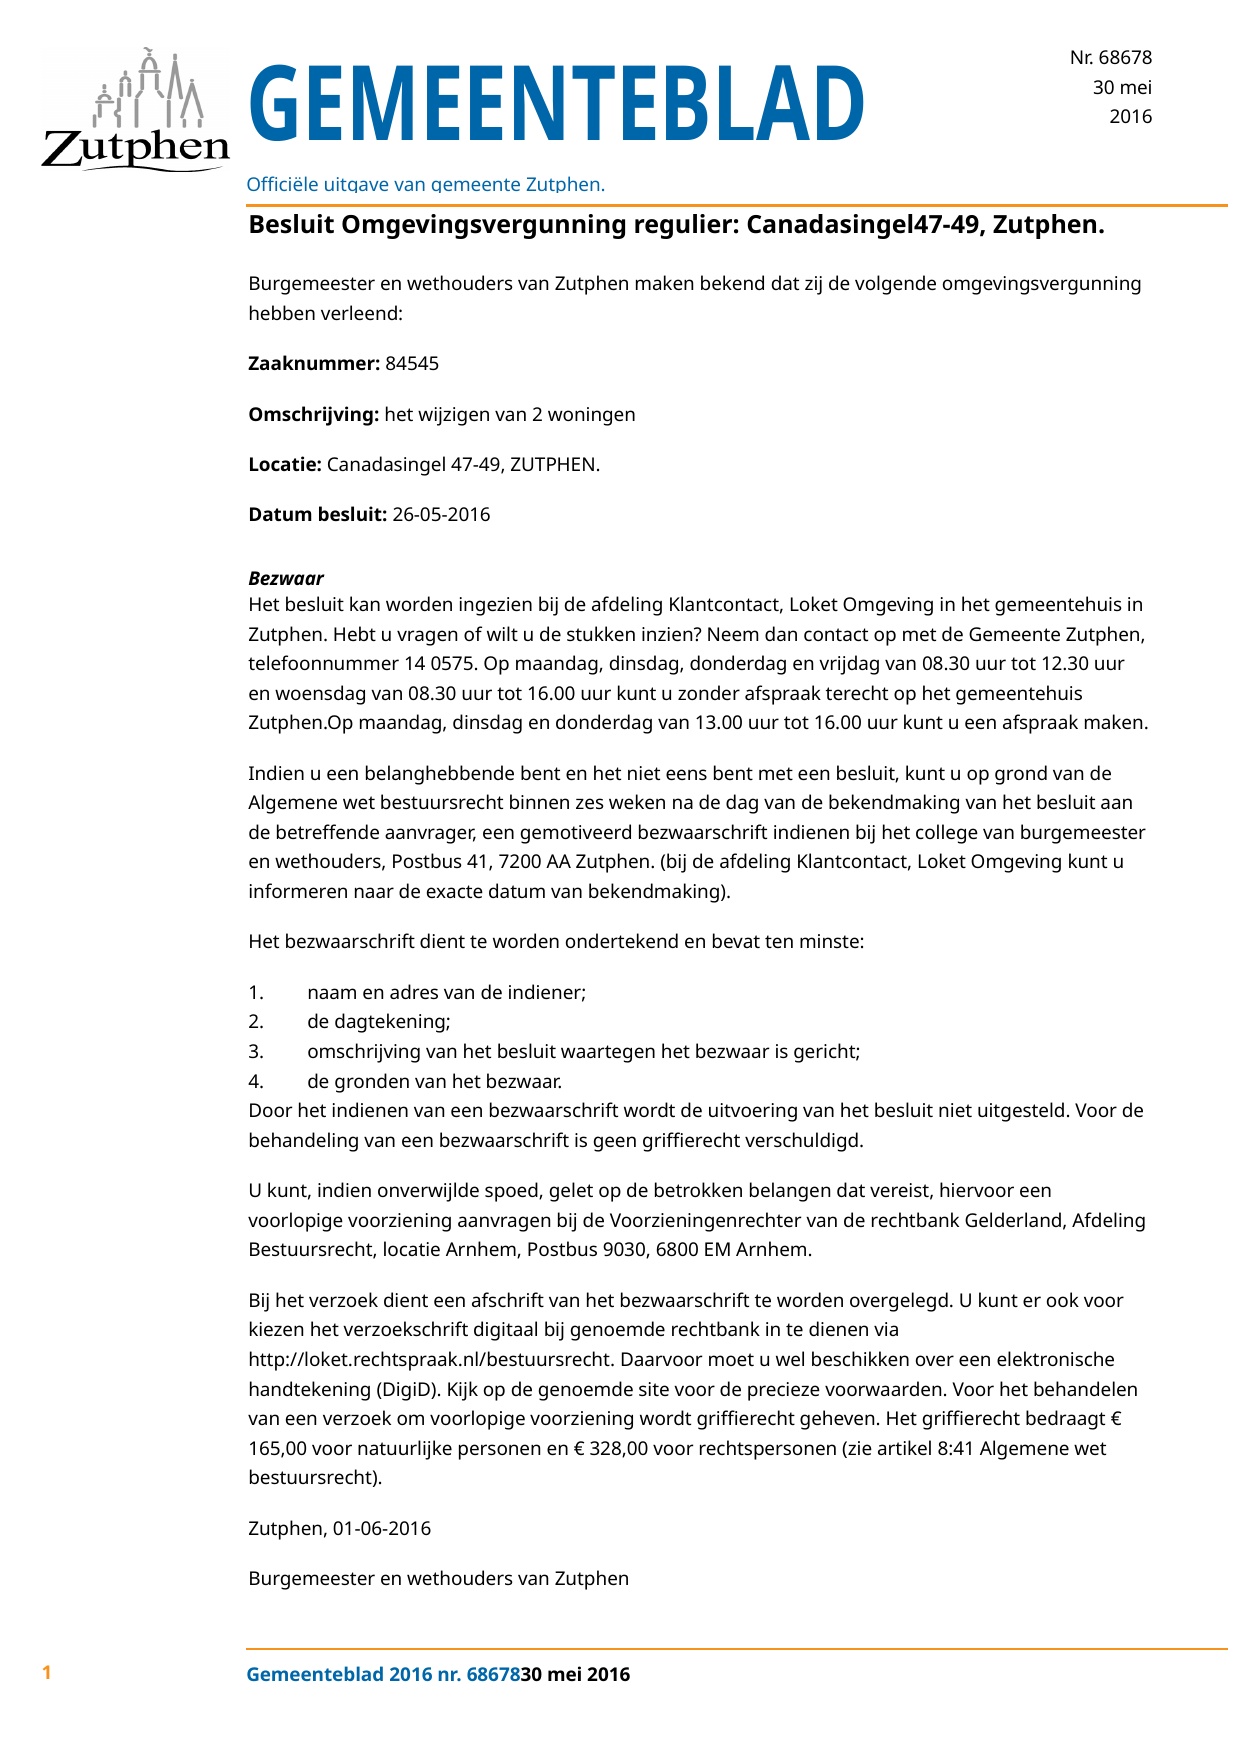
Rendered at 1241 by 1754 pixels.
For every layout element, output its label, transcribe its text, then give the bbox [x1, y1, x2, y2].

list naam en adres van de indiener; [248, 979, 1152, 1005]
list omschrijving van het besluit waartegen het bezwaar is gericht; [248, 1038, 1152, 1064]
text Burgemeester en wethouders van Zutphen maken bekend dat zij de volgende omgevingsvergunning hebben verleend: [248, 270, 1152, 326]
text Door het indienen van een bezwaarschrift wordt de uitvoering van het besluit niet uitgesteld. Voor de behandeling van een bezwaarschrift is geen griffierecht verschuldigd. [248, 1097, 1152, 1153]
text Besluit Omgevingsvergunning regulier: Canadasingel47-49, Zutphen. [248, 207, 1152, 241]
list de dagtekening; [248, 1009, 1152, 1034]
text U kunt, indien onverwijlde spoed, gelet op de betrokken belangen dat vereist, hiervoor een voorlopige voorziening aanvragen bij de Voorzieningenrechter van de rechtbank Gelderland, Afdeling Bestuursrecht, locatie Arnhem, Postbus 9030, 6800 EM Arnhem. [248, 1177, 1152, 1262]
text Zutphen, 01-06-2016 [248, 1515, 1152, 1541]
text Bezwaar [248, 566, 1152, 591]
text Het bezwaarschrift dient te worden ondertekend en bevat ten minste: [248, 929, 1152, 954]
text Het besluit kan worden ingezien bij de afdeling Klantcontact, Loket Omgeving in het gemeentehuis in Zutphen. Hebt u vragen of wilt u de stukken inzien? Neem dan contact op met de Gemeente Zutphen, telefoonnummer 14 0575. Op maandag, dinsdag, donderdag en vrijdag van 08.30 uur tot 12.30 uur en woensdag van 08.30 uur tot 16.00 uur kunt u zonder afspraak terecht op het gemeentehuis Zutphen.Op maandag, dinsdag en donderdag van 13.00 uur tot 16.00 uur kunt u een afspraak maken. [248, 591, 1152, 735]
text Indien u een belanghebbende bent en het niet eens bent met een besluit, kunt u op grond van de Algemene wet bestuursrecht binnen zes weken na de dag van de bekendmaking van het besluit aan de betreffende aanvrager, een gemotiveerd bezwaarschrift indienen bij het college van burgemeester en wethouders, Postbus 41, 7200 AA Zutphen. (bij de afdeling Klantcontact, Loket Omgeving kunt u informeren naar de exacte datum van bekendmaking). [248, 760, 1152, 904]
text Datum besluit: 26-05-2016 [248, 502, 1152, 527]
text Omschrijving: het wijzigen van 2 woningen [248, 401, 1152, 426]
text Bij het verzoek dient een afschrift van het bezwaarschrift te worden overgelegd. U kunt er ook voor kiezen het verzoekschrift digitaal bij genoemde rechtbank in te dienen via http://loket.rechtspraak.nl/bestuursrecht. Daarvoor moet u wel beschikken over een elektronische handtekening (DigiD). Kijk op de genoemde site voor de precieze voorwaarden. Voor het behandelen van een verzoek om voorlopige voorziening wordt griffierecht geheven. Het griffierecht bedraagt € 165,00 voor natuurlijke personen en € 328,00 voor rechtspersonen (zie artikel 8:41 Algemene wet bestuursrecht). [248, 1287, 1152, 1490]
text Locatie: Canadasingel 47-49, ZUTPHEN. [248, 451, 1152, 477]
list de gronden van het bezwaar. [248, 1068, 1152, 1094]
text Burgemeester en wethouders van Zutphen [248, 1565, 1152, 1591]
text Zaaknummer: 84545 [248, 350, 1152, 376]
picture [41, 47, 231, 172]
